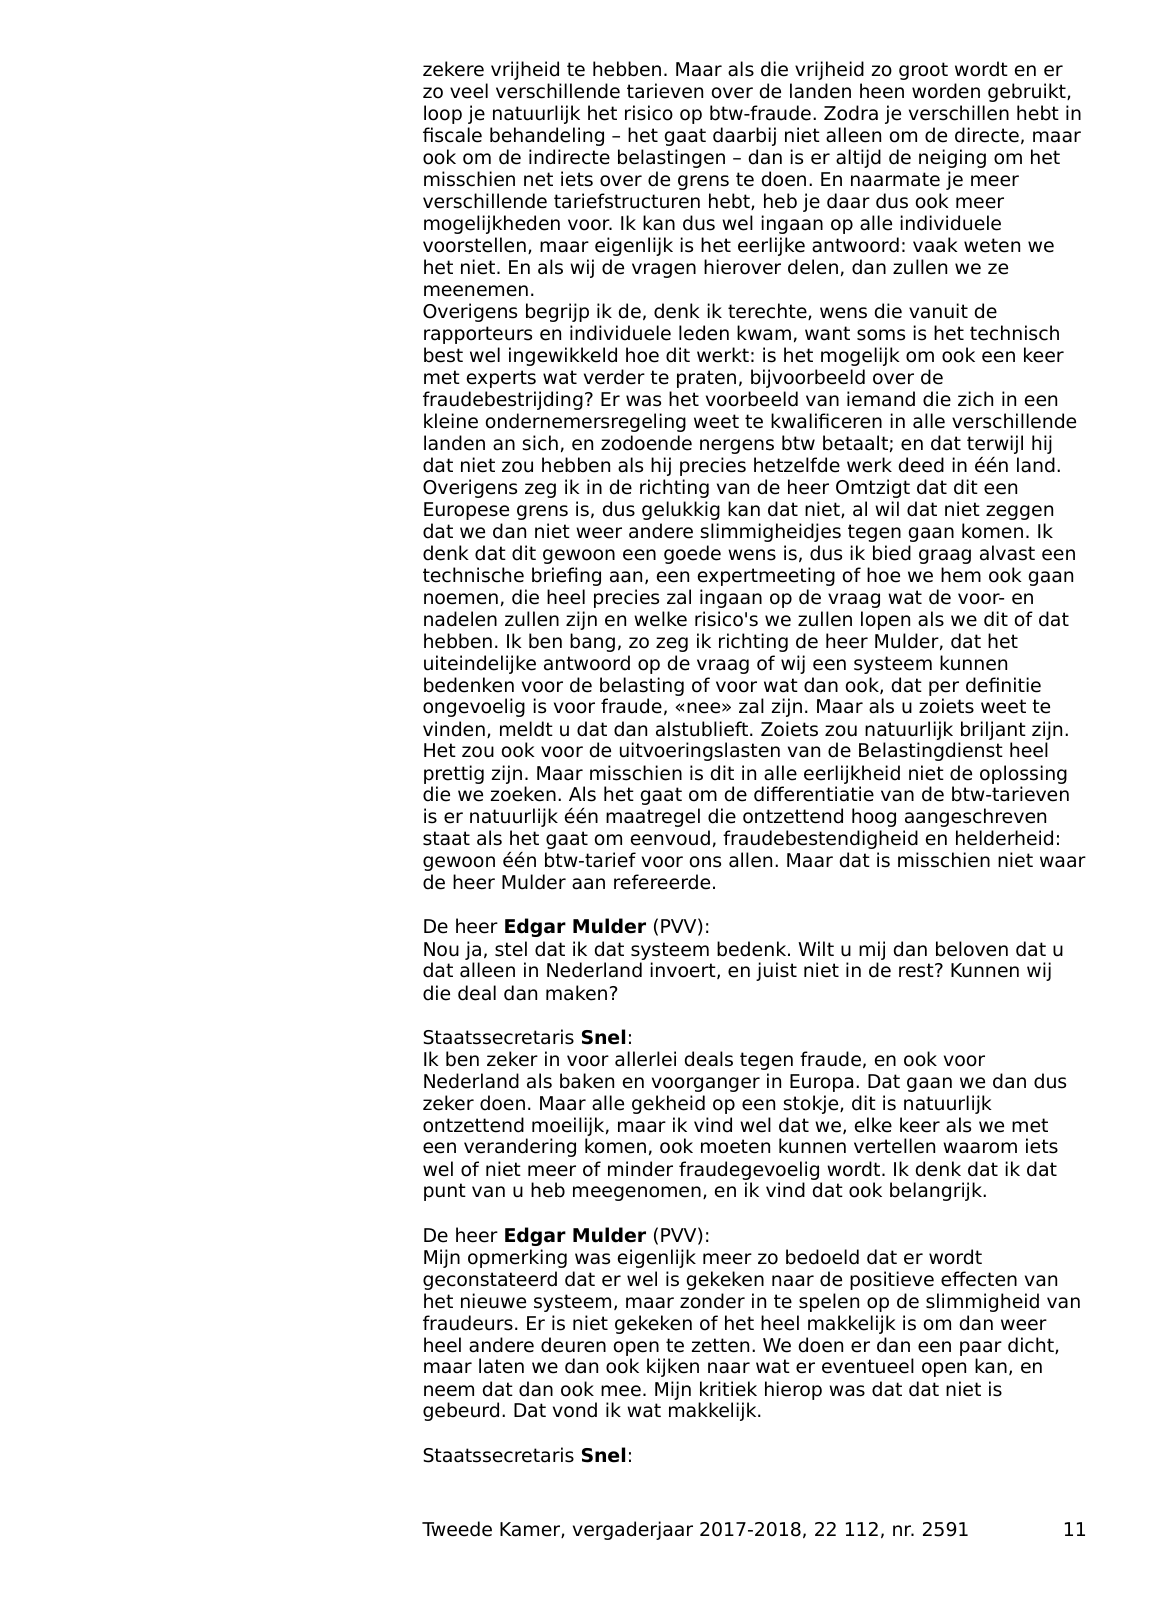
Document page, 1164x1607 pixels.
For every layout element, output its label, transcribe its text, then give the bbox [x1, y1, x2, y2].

text Overigens begrijp ik de, denk ik terechte, wens die vanuit de rapporteurs en individuele leden kwam, want soms is het technisch best wel ingewikkeld hoe dit werkt: is het mogelijk om ook een keer met experts wat verder te praten, bijvoorbeeld over de fraudebestrijding? Er was het voorbeeld van iemand die zich in een kleine ondernemersregeling weet te kwalificeren in alle verschillende landen an sich, en zodoende nergens btw betaalt; en dat terwijl hij dat niet zou hebben als hij precies hetzelfde werk deed in één land. Overigens zeg ik in de richting van de heer Omtzigt dat dit een Europese grens is, dus gelukkig kan dat niet, al wil dat niet zeggen dat we dan niet weer andere slimmigheidjes tegen gaan komen. Ik denk dat dit gewoon een goede wens is, dus ik bied graag alvast een technische briefing aan, een expertmeeting of hoe we hem ook gaan noemen, die heel precies zal ingaan op de vraag wat de voor- en nadelen zullen zijn en welke risico's we zullen lopen als we dit of dat hebben. Ik ben bang, zo zeg ik richting de heer Mulder, dat het uiteindelijke antwoord op de vraag of wij een systeem kunnen bedenken voor de belasting of voor wat dan ook, dat per definitie ongevoelig is voor fraude, «nee» zal zijn. Maar als u zoiets weet te vinden, meldt u dat dan alstublieft. Zoiets zou natuurlijk briljant zijn. Het zou ook voor de uitvoeringslasten van de Belastingdienst heel prettig zijn. Maar misschien is dit in alle eerlijkheid niet de oplossing die we zoeken. Als het gaat om de differentiatie van de btw-tarieven is er natuurlijk één maatregel die ontzettend hoog aangeschreven staat als het gaat om eenvoud, fraudebestendigheid en helderheid: gewoon één btw-tarief voor ons allen. Maar dat is misschien niet waar de heer Mulder aan refereerde. [422, 301, 1087, 894]
text Mijn opmerking was eigenlijk meer zo bedoeld dat er wordt geconstateerd dat er wel is gekeken naar de positieve effecten van het nieuwe systeem, maar zonder in te spelen op de slimmigheid van fraudeurs. Er is niet gekeken of het heel makkelijk is om dan weer heel andere deuren open te zetten. We doen er dan een paar dicht, maar laten we dan ook kijken naar wat er eventueel open kan, en neem dat dan ook mee. Mijn kritiek hierop was dat dat niet is gebeurd. Dat vond ik wat makkelijk. [422, 1247, 1087, 1422]
text zekere vrijheid te hebben. Maar als die vrijheid zo groot wordt en er zo veel verschillende tarieven over de landen heen worden gebruikt, loop je natuurlijk het risico op btw-fraude. Zodra je verschillen hebt in fiscale behandeling – het gaat daarbij niet alleen om de directe, maar ook om de indirecte belastingen – dan is er altijd de neiging om het misschien net iets over de grens te doen. En naarmate je meer verschillende tariefstructuren hebt, heb je daar dus ook meer mogelijkheden voor. Ik kan dus wel ingaan op alle individuele voorstellen, maar eigenlijk is het eerlijke antwoord: vaak weten we het niet. En als wij de vragen hierover delen, dan zullen we ze meenemen. [422, 59, 1087, 301]
text Nou ja, stel dat ik dat systeem bedenk. Wilt u mij dan beloven dat u dat alleen in Nederland invoert, en juist niet in de rest? Kunnen wij die deal dan maken? [422, 938, 1087, 1004]
text Ik ben zeker in voor allerlei deals tegen fraude, en ook voor Nederland als baken en voorganger in Europa. Dat gaan we dan dus zeker doen. Maar alle gekheid op een stokje, dit is natuurlijk ontzettend moeilijk, maar ik vind wel dat we, elke keer als we met een verandering komen, ook moeten kunnen vertellen waarom iets wel of niet meer of minder fraudegevoelig wordt. Ik denk dat ik dat punt van u heb meegenomen, en ik vind dat ook belangrijk. [422, 1048, 1087, 1202]
text De heer Edgar Mulder (PVV): [422, 916, 1087, 938]
text Staatssecretaris Snel: [422, 1027, 1087, 1048]
text De heer Edgar Mulder (PVV): [422, 1224, 1087, 1247]
text Staatssecretaris Snel: [422, 1444, 1087, 1467]
